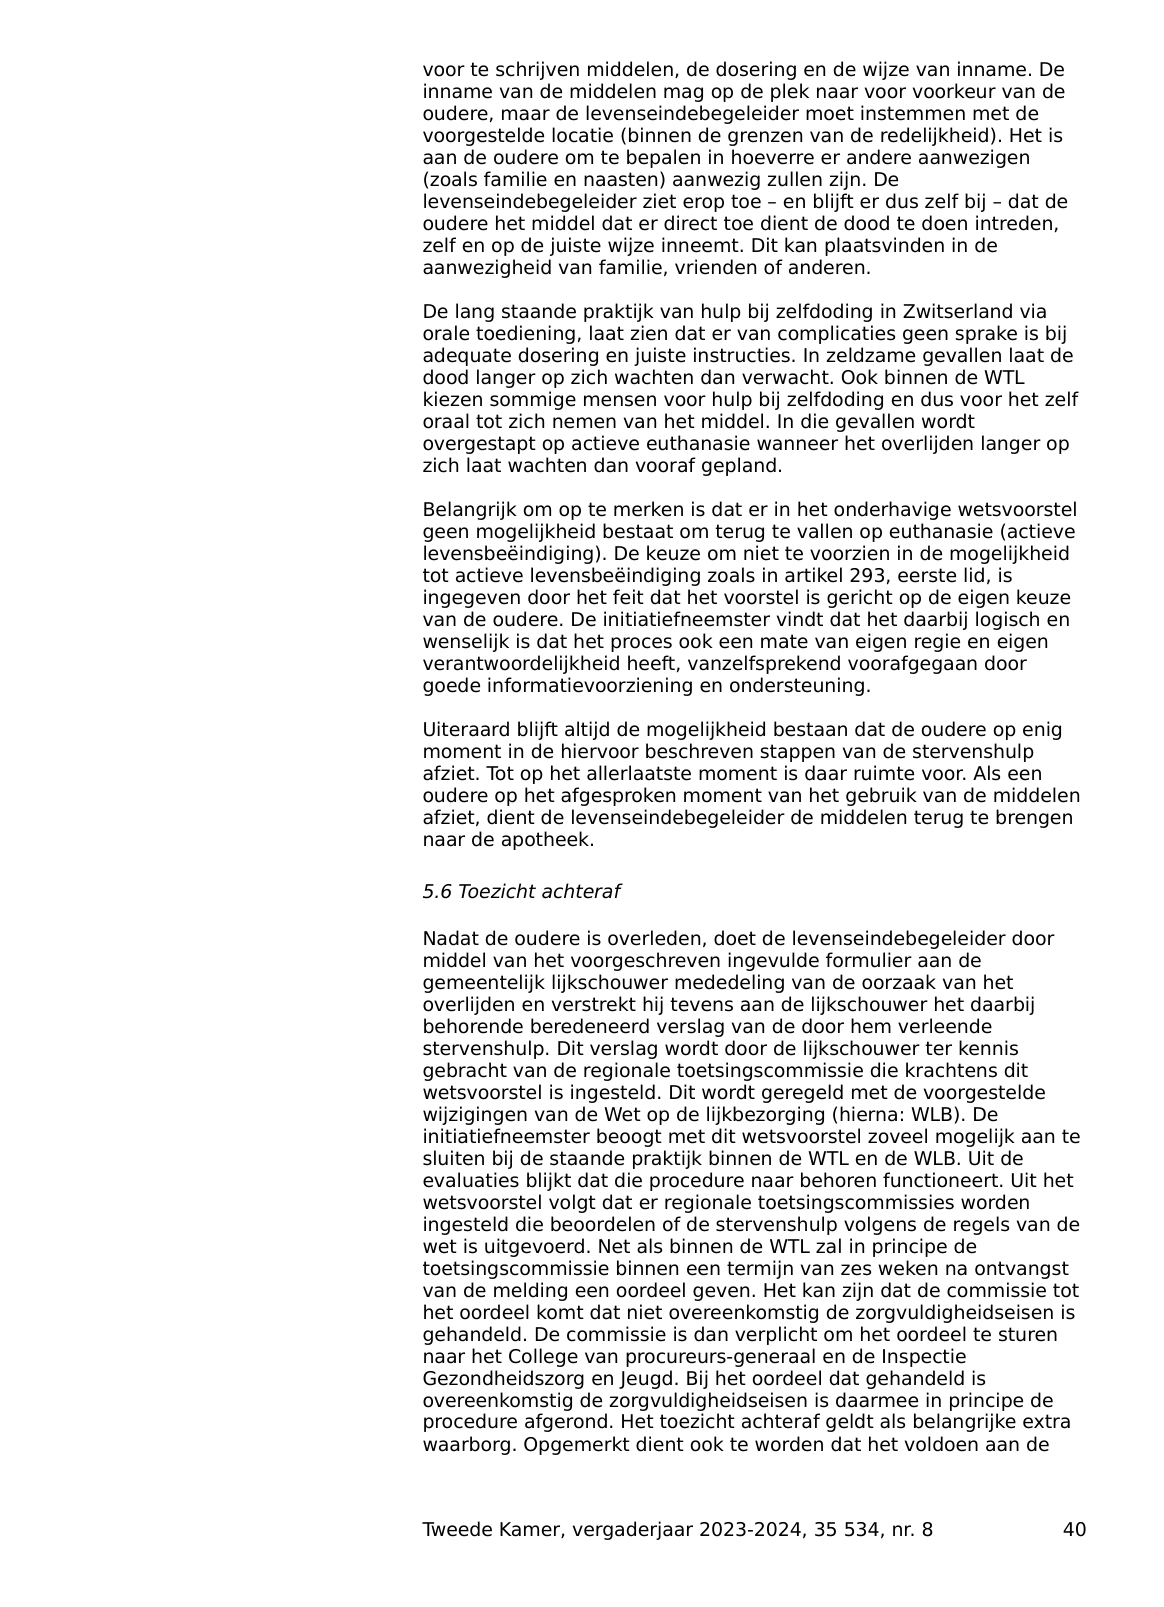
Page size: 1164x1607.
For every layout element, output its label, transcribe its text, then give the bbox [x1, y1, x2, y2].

text De lang staande praktijk van hulp bij zelfdoding in Zwitserland via orale toediening, laat zien dat er van complicaties geen sprake is bij adequate dosering en juiste instructies. In zeldzame gevallen laat de dood langer op zich wachten dan verwacht. Ook binnen de WTL kiezen sommige mensen voor hulp bij zelfdoding en dus voor het zelf oraal tot zich nemen van het middel. In die gevallen wordt overgestapt op actieve euthanasie wanneer het overlijden langer op zich laat wachten dan vooraf gepland. [422, 301, 1087, 477]
text Belangrijk om op te merken is dat er in het onderhavige wetsvoorstel geen mogelijkheid bestaat om terug te vallen op euthanasie (actieve levensbeëindiging). De keuze om niet te voorzien in de mogelijkheid tot actieve levensbeëindiging zoals in artikel 293, eerste lid, is ingegeven door het feit dat het voorstel is gericht op de eigen keuze van de oudere. De initiatiefneemster vindt dat het daarbij logisch en wenselijk is dat het proces ook een mate van eigen regie en eigen verantwoordelijkheid heeft, vanzelfsprekend voorafgegaan door goede informatievoorziening en ondersteuning. [422, 499, 1087, 697]
subtitle 5.6 Toezicht achteraf [422, 881, 1087, 903]
text voor te schrijven middelen, de dosering en de wijze van inname. De inname van de middelen mag op de plek naar voor voorkeur van de oudere, maar de levenseindebegeleider moet instemmen met de voorgestelde locatie (binnen de grenzen van de redelijkheid). Het is aan de oudere om te bepalen in hoeverre er andere aanwezigen (zoals familie en naasten) aanwezig zullen zijn. De levenseindebegeleider ziet erop toe – en blijft er dus zelf bij – dat de oudere het middel dat er direct toe dient de dood te doen intreden, zelf en op de juiste wijze inneemt. Dit kan plaatsvinden in de aanwezigheid van familie, vrienden of anderen. [422, 59, 1087, 279]
text Uiteraard blijft altijd de mogelijkheid bestaan dat de oudere op enig moment in de hiervoor beschreven stappen van de stervenshulp afziet. Tot op het allerlaatste moment is daar ruimte voor. Als een oudere op het afgesproken moment van het gebruik van de middelen afziet, dient de levenseindebegeleider de middelen terug te brengen naar de apotheek. [422, 719, 1087, 851]
text Nadat de oudere is overleden, doet de levenseindebegeleider door middel van het voorgeschreven ingevulde formulier aan de gemeentelijk lijkschouwer mededeling van de oorzaak van het overlijden en verstrekt hij tevens aan de lijkschouwer het daarbij behorende beredeneerd verslag van de door hem verleende stervenshulp. Dit verslag wordt door de lijkschouwer ter kennis gebracht van de regionale toetsingscommissie die krachtens dit wetsvoorstel is ingesteld. Dit wordt geregeld met de voorgestelde wijzigingen van de Wet op de lijkbezorging (hierna: WLB). De initiatiefneemster beoogt met dit wetsvoorstel zoveel mogelijk aan te sluiten bij de staande praktijk binnen de WTL en de WLB. Uit de evaluaties blijkt dat die procedure naar behoren functioneert. Uit het wetsvoorstel volgt dat er regionale toetsingscommissies worden ingesteld die beoordelen of de stervenshulp volgens de regels van de wet is uitgevoerd. Net als binnen de WTL zal in principe de toetsingscommissie binnen een termijn van zes weken na ontvangst van de melding een oordeel geven. Het kan zijn dat de commissie tot het oordeel komt dat niet overeenkomstig de zorgvuldigheidseisen is gehandeld. De commissie is dan verplicht om het oordeel te sturen naar het College van procureurs-generaal en de Inspectie Gezondheidszorg en Jeugd. Bij het oordeel dat gehandeld is overeenkomstig de zorgvuldigheidseisen is daarmee in principe de procedure afgerond. Het toezicht achteraf geldt als belangrijke extra waarborg. Opgemerkt dient ook te worden dat het voldoen aan de [422, 928, 1087, 1455]
